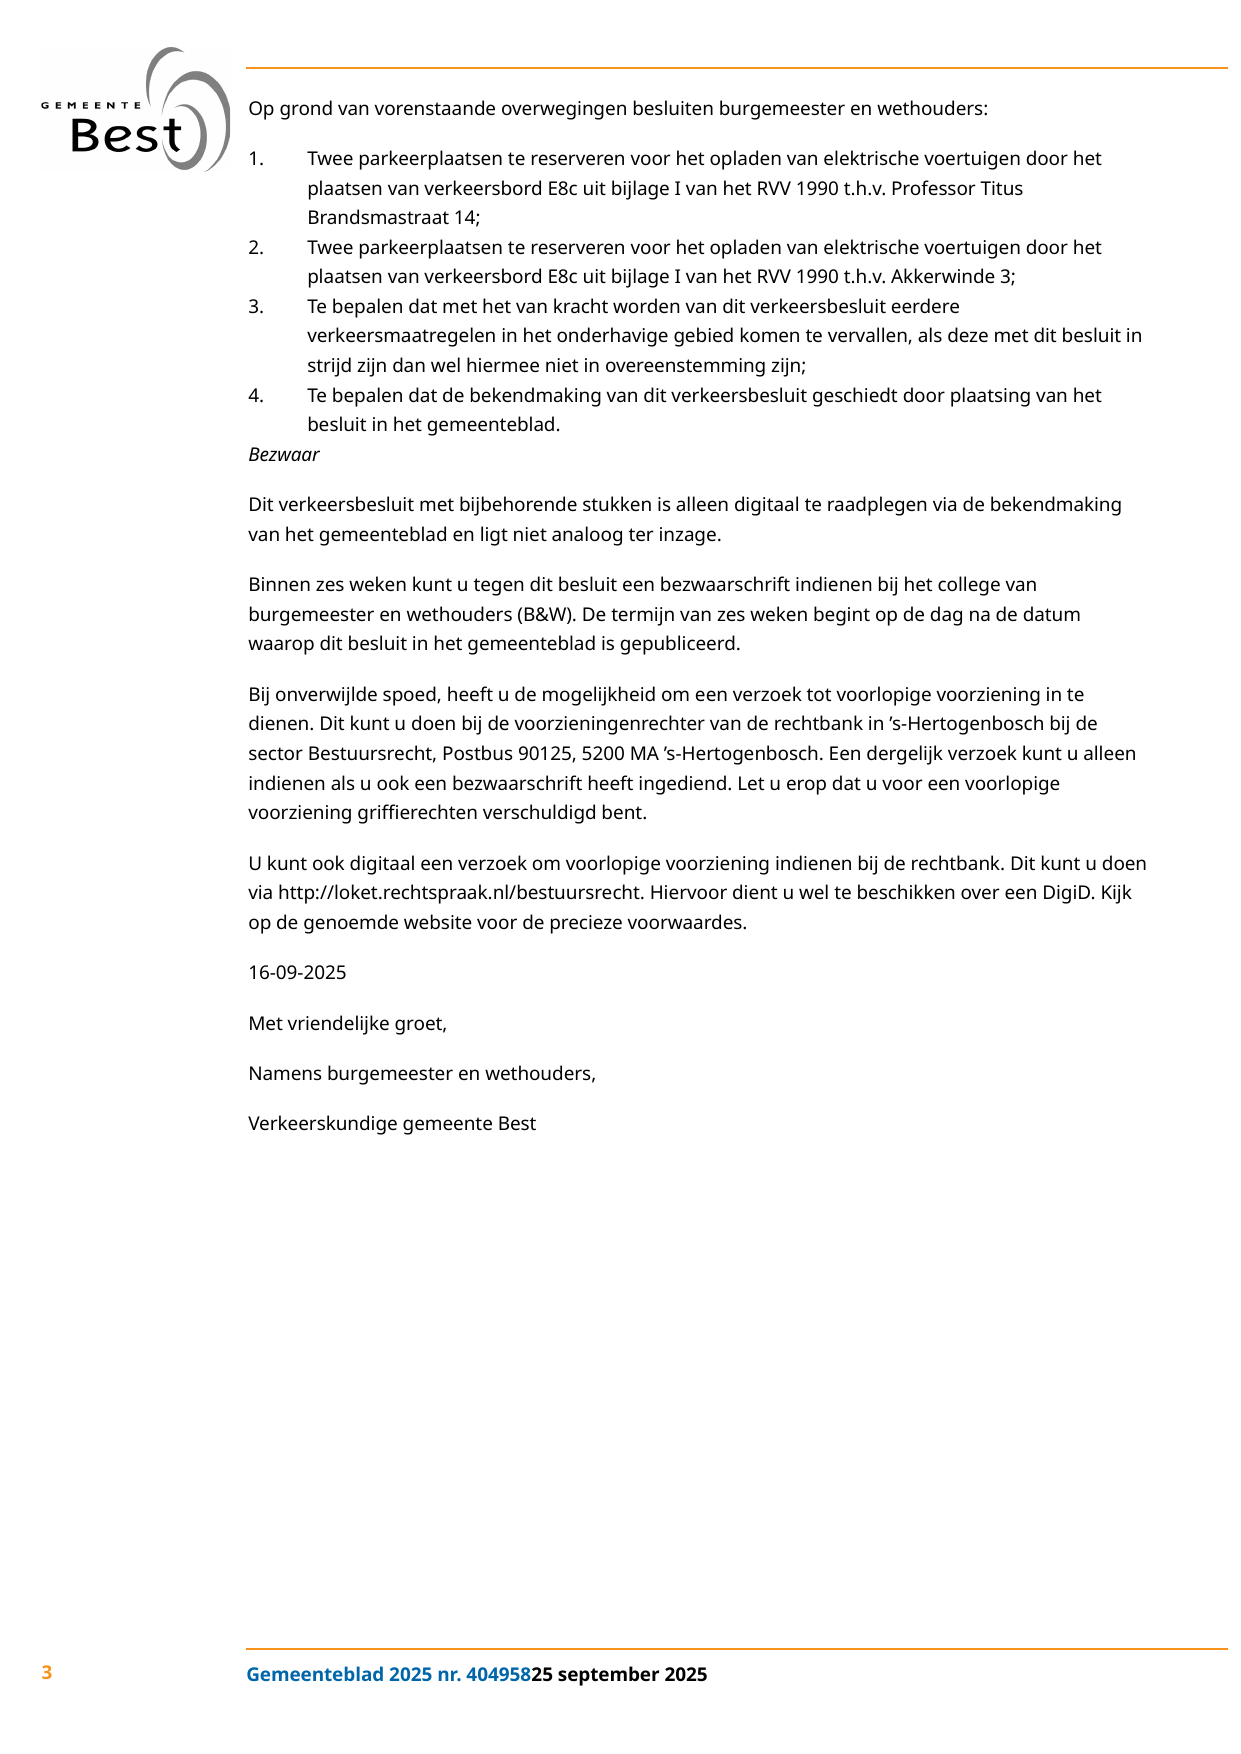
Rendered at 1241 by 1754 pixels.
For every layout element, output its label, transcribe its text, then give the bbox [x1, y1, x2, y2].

list Te bepalen dat de bekendmaking van dit verkeersbesluit geschiedt door plaatsing van het besluit in het gemeenteblad. [248, 382, 1152, 437]
text Bij onverwijlde spoed, heeft u de mogelijkheid om een verzoek tot voorlopige voorziening in te dienen. Dit kunt u doen bij de voorzieningenrechter van de rechtbank in ’s-Hertogenbosch bij de sector Bestuursrecht, Postbus 90125, 5200 MA ’s-Hertogenbosch. Een dergelijk verzoek kunt u alleen indienen als u ook een bezwaarschrift heeft ingediend. Let u erop dat u voor een voorlopige voorziening griffierechten verschuldigd bent. [248, 681, 1152, 825]
list Te bepalen dat met het van kracht worden van dit verkeersbesluit eerdere verkeersmaatregelen in het onderhavige gebied komen te vervallen, als deze met dit besluit in strijd zijn dan wel hiermee niet in overeenstemming zijn; [248, 293, 1152, 378]
text Op grond van vorenstaande overwegingen besluiten burgemeester en wethouders: [248, 95, 1152, 121]
text Dit verkeersbesluit met bijbehorende stukken is alleen digitaal te raadplegen via de bekendmaking van het gemeenteblad en ligt niet analoog ter inzage. [248, 491, 1152, 547]
text Bezwaar [248, 441, 1152, 467]
list Twee parkeerplaatsen te reserveren voor het opladen van elektrische voertuigen door het plaatsen van verkeersbord E8c uit bijlage I van het RVV 1990 t.h.v. Professor Titus Brandsmastraat 14; [248, 145, 1152, 230]
text Namens burgemeester en wethouders, [248, 1060, 1152, 1086]
picture [41, 47, 231, 172]
text 16-09-2025 [248, 959, 1152, 985]
list Twee parkeerplaatsen te reserveren voor het opladen van elektrische voertuigen door het plaatsen van verkeersbord E8c uit bijlage I van het RVV 1990 t.h.v. Akkerwinde 3; [248, 234, 1152, 289]
text U kunt ook digitaal een verzoek om voorlopige voorziening indienen bij de rechtbank. Dit kunt u doen via http://loket.rechtspraak.nl/bestuursrecht. Hiervoor dient u wel te beschikken over een DigiD. Kijk op de genoemde website voor de precieze voorwaardes. [248, 850, 1152, 935]
text Met vriendelijke groet, [248, 1010, 1152, 1036]
text Verkeerskundige gemeente Best [248, 1111, 1152, 1136]
text Binnen zes weken kunt u tegen dit besluit een bezwaarschrift indienen bij het college van burgemeester en wethouders (B&W). De termijn van zes weken begint op de dag na de datum waarop dit besluit in het gemeenteblad is gepubliceerd. [248, 571, 1152, 656]
